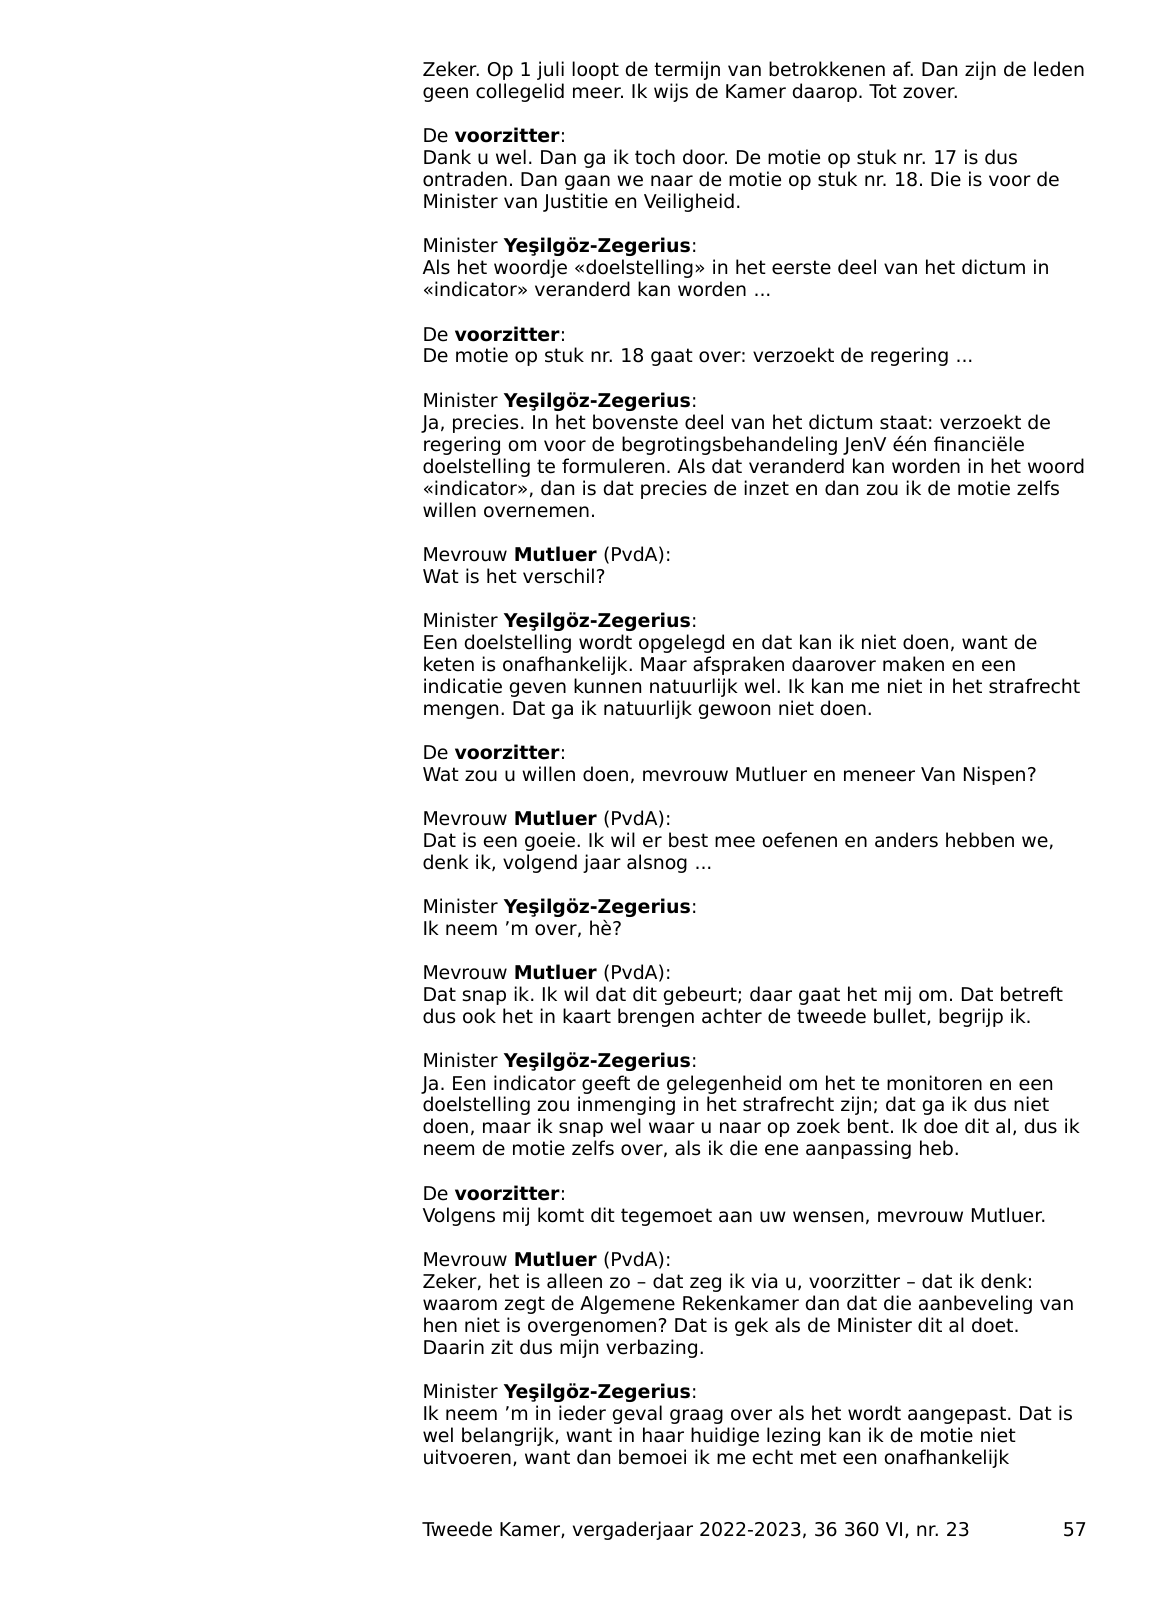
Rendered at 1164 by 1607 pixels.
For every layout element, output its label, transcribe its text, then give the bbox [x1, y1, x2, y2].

text Als het woordje «doelstelling» in het eerste deel van het dictum in «indicator» veranderd kan worden ... [422, 257, 1087, 301]
text Mevrouw Mutluer (PvdA): [422, 808, 1087, 830]
text Wat zou u willen doen, mevrouw Mutluer en meneer Van Nispen? [422, 764, 1087, 786]
text Minister Yeşilgöz-Zegerius: [422, 1050, 1087, 1072]
text Ik neem ’m over, hè? [422, 918, 1087, 940]
text Dank u wel. Dan ga ik toch door. De motie op stuk nr. 17 is dus ontraden. Dan gaan we naar de motie op stuk nr. 18. Die is voor de Minister van Justitie en Veiligheid. [422, 147, 1087, 213]
text De voorzitter: [422, 742, 1087, 764]
text Dat is een goeie. Ik wil er best mee oefenen en anders hebben we, denk ik, volgend jaar alsnog ... [422, 830, 1087, 874]
text Mevrouw Mutluer (PvdA): [422, 1249, 1087, 1271]
text Minister Yeşilgöz-Zegerius: [422, 1381, 1087, 1403]
text Minister Yeşilgöz-Zegerius: [422, 610, 1087, 632]
text Dat snap ik. Ik wil dat dit gebeurt; daar gaat het mij om. Dat betreft dus ook het in kaart brengen achter de tweede bullet, begrijp ik. [422, 984, 1087, 1028]
text Wat is het verschil? [422, 566, 1087, 588]
text Minister Yeşilgöz-Zegerius: [422, 389, 1087, 412]
text Een doelstelling wordt opgelegd en dat kan ik niet doen, want de keten is onafhankelijk. Maar afspraken daarover maken en een indicatie geven kunnen natuurlijk wel. Ik kan me niet in het strafrecht mengen. Dat ga ik natuurlijk gewoon niet doen. [422, 632, 1087, 720]
text Ik neem ’m in ieder geval graag over als het wordt aangepast. Dat is wel belangrijk, want in haar huidige lezing kan ik de motie niet uitvoeren, want dan bemoei ik me echt met een onafhankelijk [422, 1403, 1087, 1469]
text Mevrouw Mutluer (PvdA): [422, 544, 1087, 566]
text Ja. Een indicator geeft de gelegenheid om het te monitoren en een doelstelling zou inmenging in het strafrecht zijn; dat ga ik dus niet doen, maar ik snap wel waar u naar op zoek bent. Ik doe dit al, dus ik neem de motie zelfs over, als ik die ene aanpassing heb. [422, 1072, 1087, 1160]
text Mevrouw Mutluer (PvdA): [422, 962, 1087, 984]
text De voorzitter: [422, 125, 1087, 147]
text Minister Yeşilgöz-Zegerius: [422, 896, 1087, 918]
text Zeker, het is alleen zo – dat zeg ik via u, voorzitter – dat ik denk: waarom zegt de Algemene Rekenkamer dan dat die aanbeveling van hen niet is overgenomen? Dat is gek als de Minister dit al doet. Daarin zit dus mijn verbazing. [422, 1271, 1087, 1358]
text Volgens mij komt dit tegemoet aan uw wensen, mevrouw Mutluer. [422, 1204, 1087, 1226]
text Zeker. Op 1 juli loopt de termijn van betrokkenen af. Dan zijn de leden geen collegelid meer. Ik wijs de Kamer daarop. Tot zover. [422, 59, 1087, 103]
text De voorzitter: [422, 1182, 1087, 1204]
text De voorzitter: [422, 323, 1087, 345]
text Minister Yeşilgöz-Zegerius: [422, 235, 1087, 257]
text De motie op stuk nr. 18 gaat over: verzoekt de regering ... [422, 345, 1087, 367]
text Ja, precies. In het bovenste deel van het dictum staat: verzoekt de regering om voor de begrotingsbehandeling JenV één financiële doelstelling te formuleren. Als dat veranderd kan worden in het woord «indicator», dan is dat precies de inzet en dan zou ik de motie zelfs willen overnemen. [422, 412, 1087, 521]
